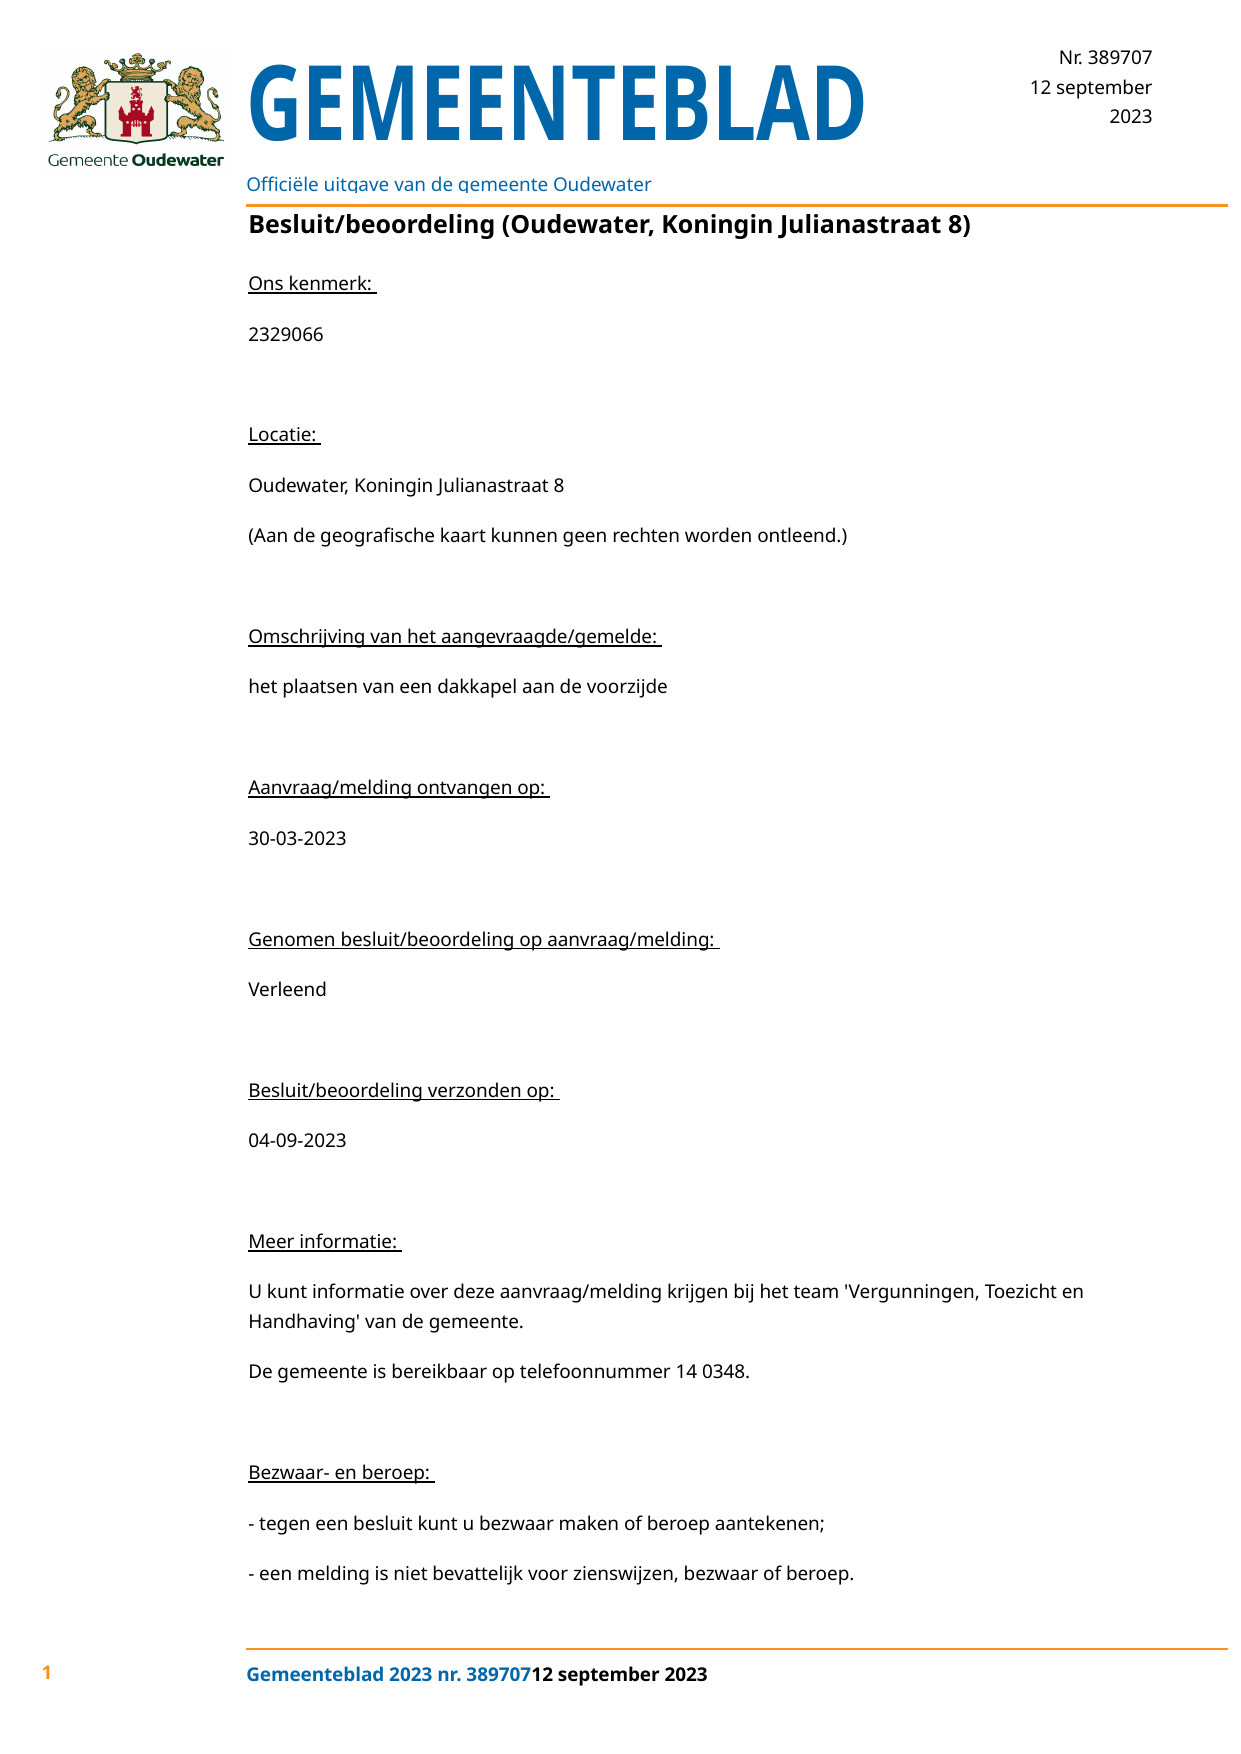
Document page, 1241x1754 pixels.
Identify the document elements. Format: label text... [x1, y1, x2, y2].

text 30-03-2023 [248, 825, 1152, 851]
text Locatie: [248, 422, 1152, 447]
text Oudewater, Koningin Julianastraat 8 [248, 472, 1152, 498]
text Genomen besluit/beoordeling op aanvraag/melding: [248, 926, 1152, 951]
text het plaatsen van een dakkapel aan de voorzijde [248, 674, 1152, 699]
text Meer informatie: [248, 1228, 1152, 1254]
text - tegen een besluit kunt u bezwaar maken of beroep aantekenen; [248, 1510, 1152, 1536]
text Aanvraag/melding ontvangen op: [248, 774, 1152, 800]
text 04-09-2023 [248, 1127, 1152, 1153]
text Ons kenmerk: [248, 270, 1152, 296]
text Omschrijving van het aangevraagde/gemelde: [248, 623, 1152, 649]
text De gemeente is bereikbaar op telefoonnummer 14 0348. [248, 1359, 1152, 1384]
text (Aan de geografische kaart kunnen geen rechten worden ontleend.) [248, 522, 1152, 548]
text U kunt informatie over deze aanvraag/melding krijgen bij het team 'Vergunningen, Toezicht en Handhaving' van de gemeente. [248, 1279, 1152, 1334]
text Besluit/beoordeling (Oudewater, Koningin Julianastraat 8) [248, 207, 1152, 241]
text Besluit/beoordeling verzonden op: [248, 1077, 1152, 1103]
text Verleend [248, 976, 1152, 1002]
text - een melding is niet bevattelijk voor zienswijzen, bezwaar of beroep. [248, 1560, 1152, 1586]
text Bezwaar- en beroep: [248, 1459, 1152, 1485]
text 2329066 [248, 321, 1152, 346]
picture [41, 47, 231, 172]
